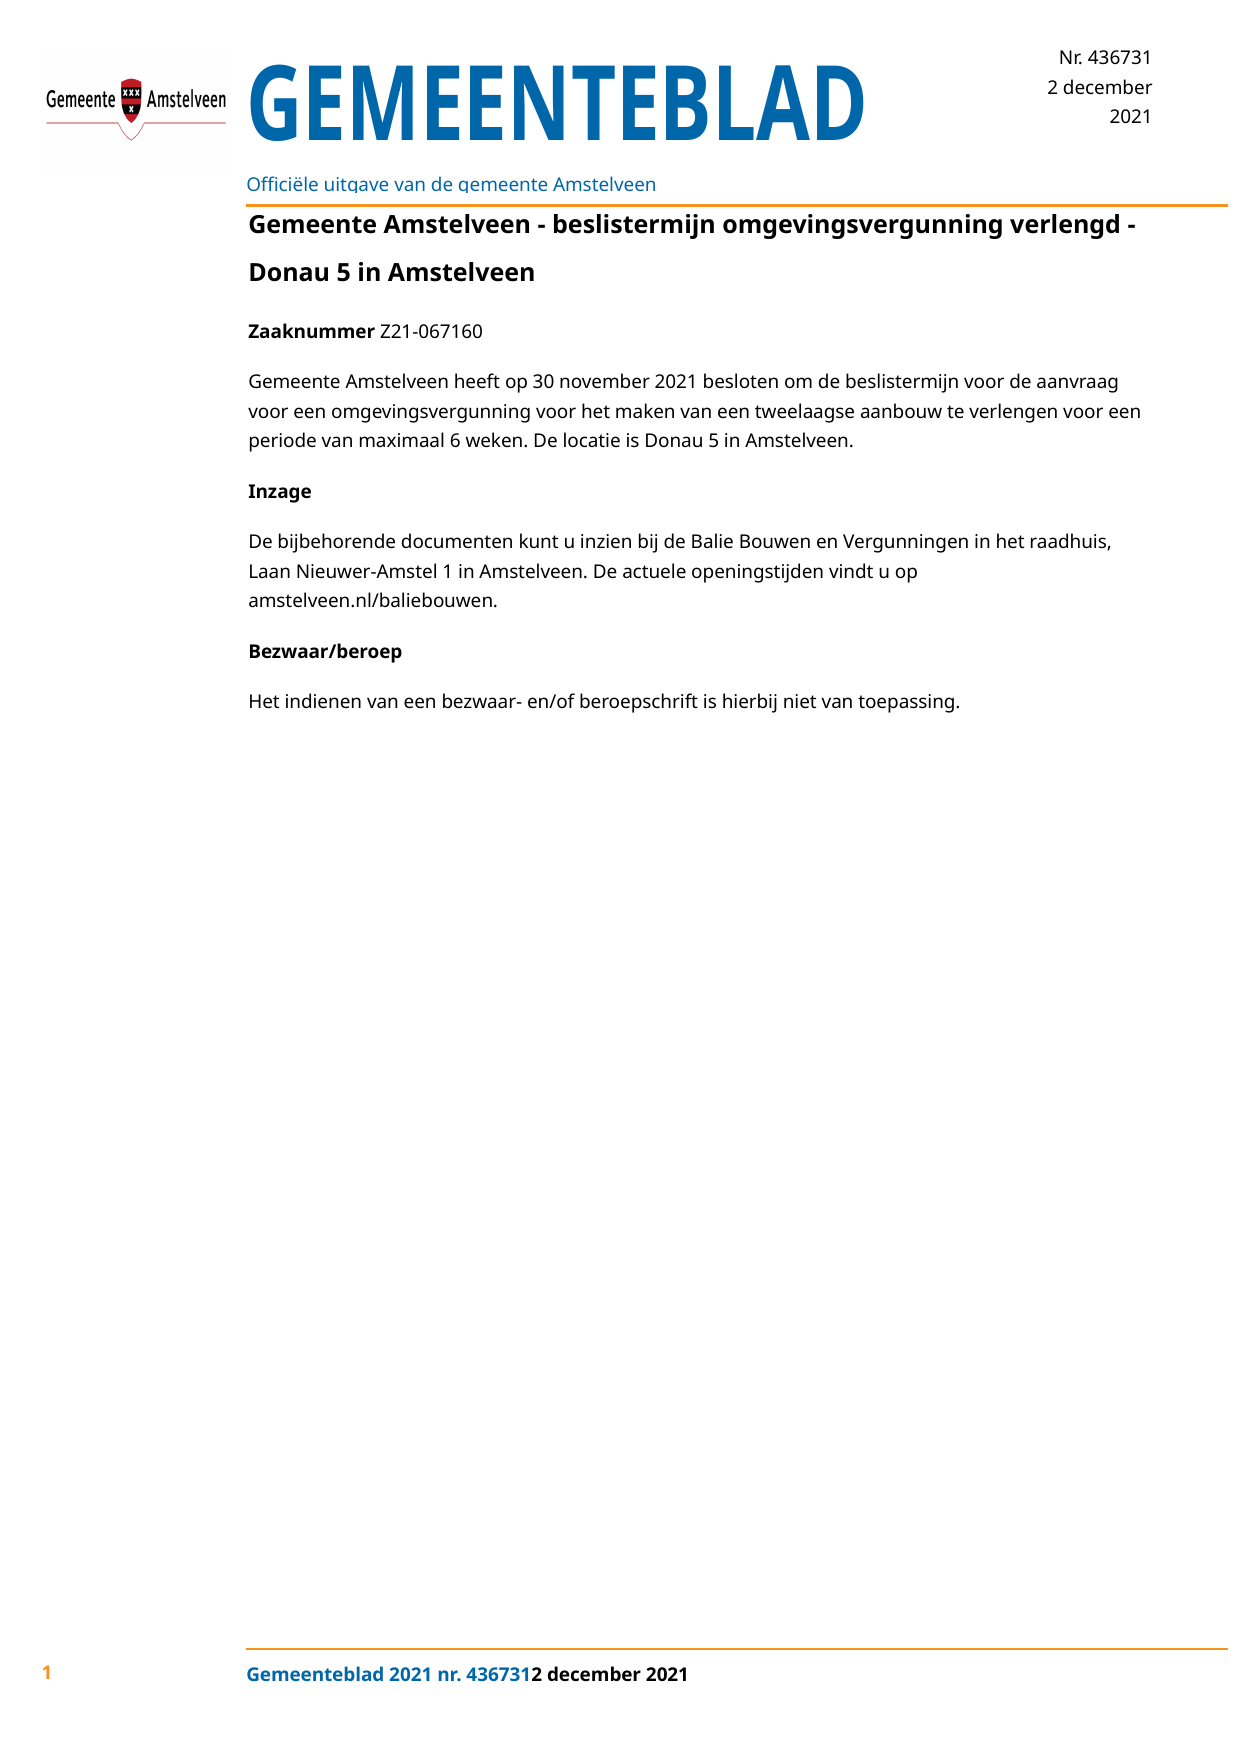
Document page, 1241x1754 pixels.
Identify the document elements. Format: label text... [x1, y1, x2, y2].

text De bijbehorende documenten kunt u inzien bij de Balie Bouwen en Vergunningen in het raadhuis, Laan Nieuwer-Amstel 1 in Amstelveen. De actuele openingstijden vindt u op amstelveen.nl/baliebouwen. [248, 528, 1152, 613]
picture [41, 47, 231, 172]
text Het indienen van een bezwaar- en/of beroepschrift is hierbij niet van toepassing. [248, 688, 1152, 714]
text Zaaknummer Z21-067160 [248, 318, 1152, 344]
text Gemeente Amstelveen - beslistermijn omgevingsvergunning verlengd - Donau 5 in Amstelveen [248, 207, 1152, 288]
text Gemeente Amstelveen heeft op 30 november 2021 besloten om de beslistermijn voor de aanvraag voor een omgevingsvergunning voor het maken van een tweelaagse aanbouw te verlengen voor een periode van maximaal 6 weken. De locatie is Donau 5 in Amstelveen. [248, 368, 1152, 453]
text Bezwaar/beroep [248, 638, 1152, 664]
text Inzage [248, 478, 1152, 504]
